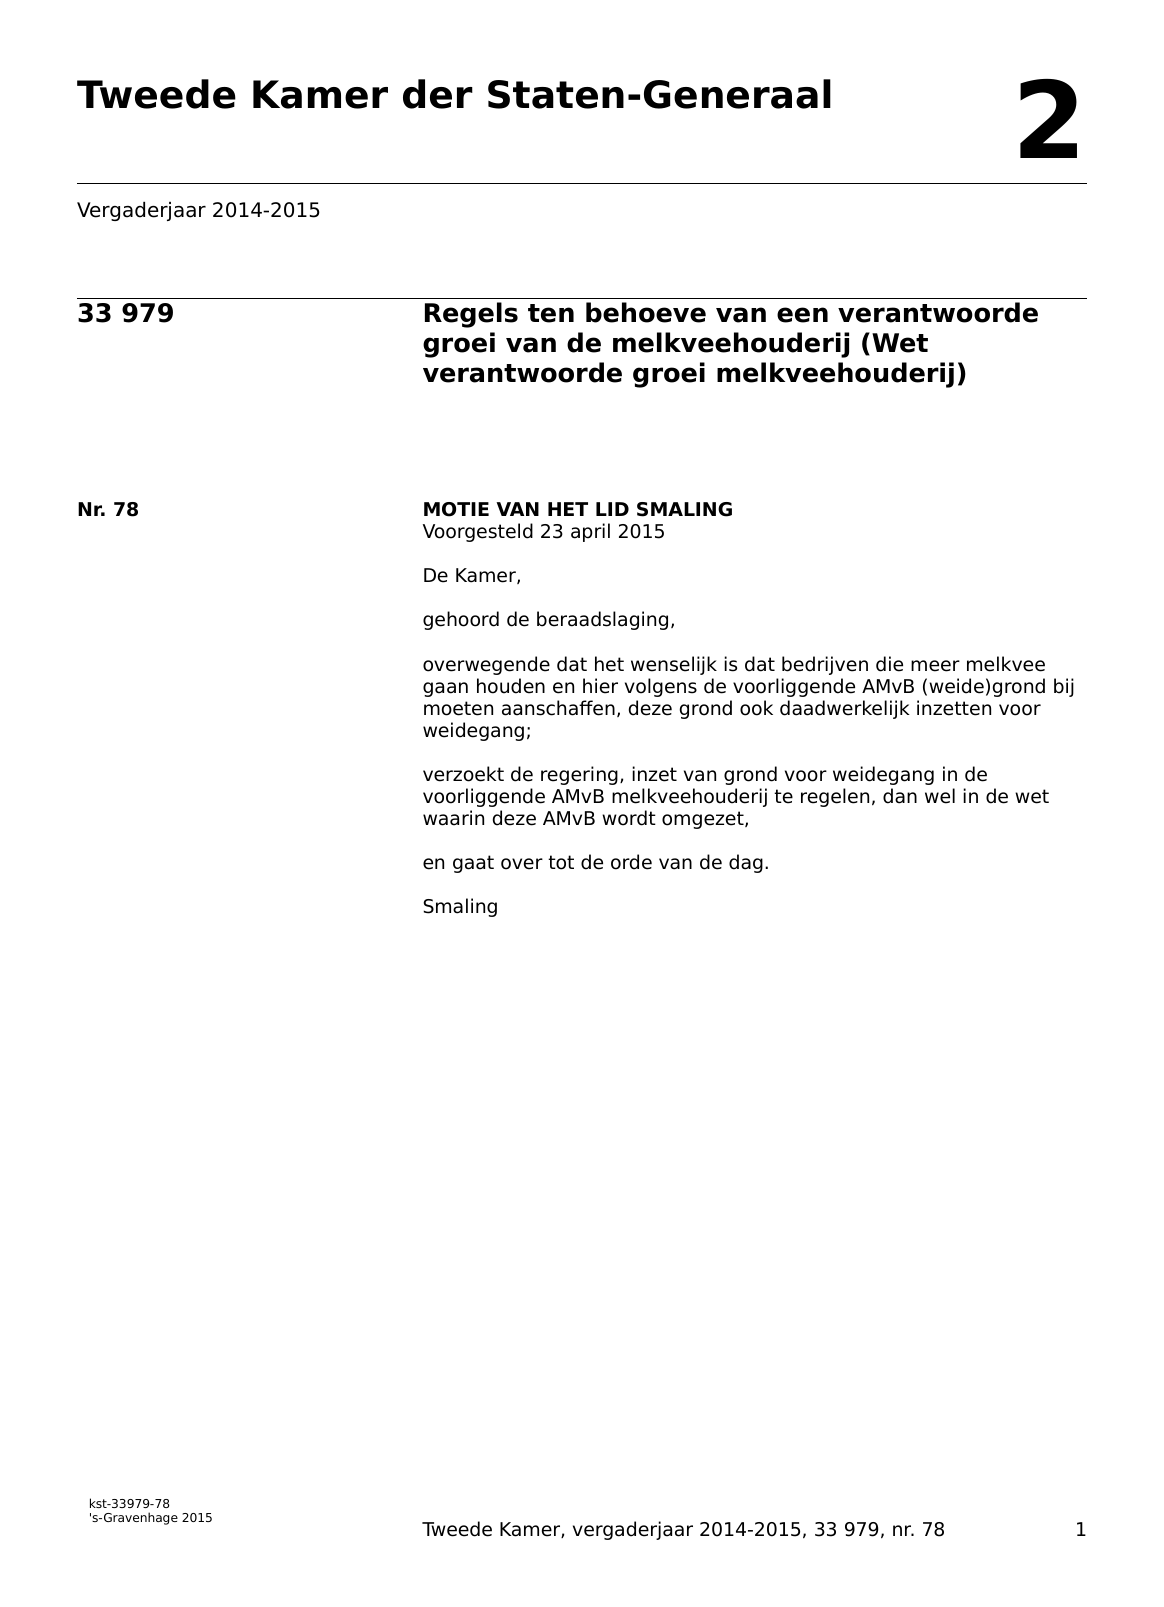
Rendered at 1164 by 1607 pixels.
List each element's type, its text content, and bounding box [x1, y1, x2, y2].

text Voorgesteld 23 april 2015 [422, 521, 1087, 543]
text Smaling [422, 896, 1087, 918]
text gehoord de beraadslaging, [422, 609, 1087, 631]
text De Kamer, [422, 565, 1087, 587]
subtitle Nr. 78 MOTIE VAN HET LID SMALING [77, 499, 1087, 521]
text overwegende dat het wenselijk is dat bedrijven die meer melkvee gaan houden en hier volgens de voorliggende AMvB (weide)grond bij moeten aanschaffen, deze grond ook daadwerkelijk inzetten voor weidegang; [422, 653, 1087, 741]
subtitle 33 979 Regels ten behoeve van een verantwoorde groei van de melkveehouderij (Wet verantwoorde groei melkveehouderij) [77, 299, 1087, 388]
table_cell Vergaderjaar 2014-2015 [77, 184, 1087, 298]
text verzoekt de regering, inzet van grond voor weidegang in de voorliggende AMvB melkveehouderij te regelen, dan wel in de wet waarin deze AMvB wordt omgezet, [422, 764, 1087, 829]
text en gaat over tot de orde van de dag. [422, 852, 1087, 874]
text kst-33979-78 [88, 1497, 323, 1511]
text 's-Gravenhage 2015 [88, 1511, 323, 1525]
table_header 2 [886, 59, 1087, 183]
table_header Tweede Kamer der Staten-Generaal [77, 59, 886, 183]
